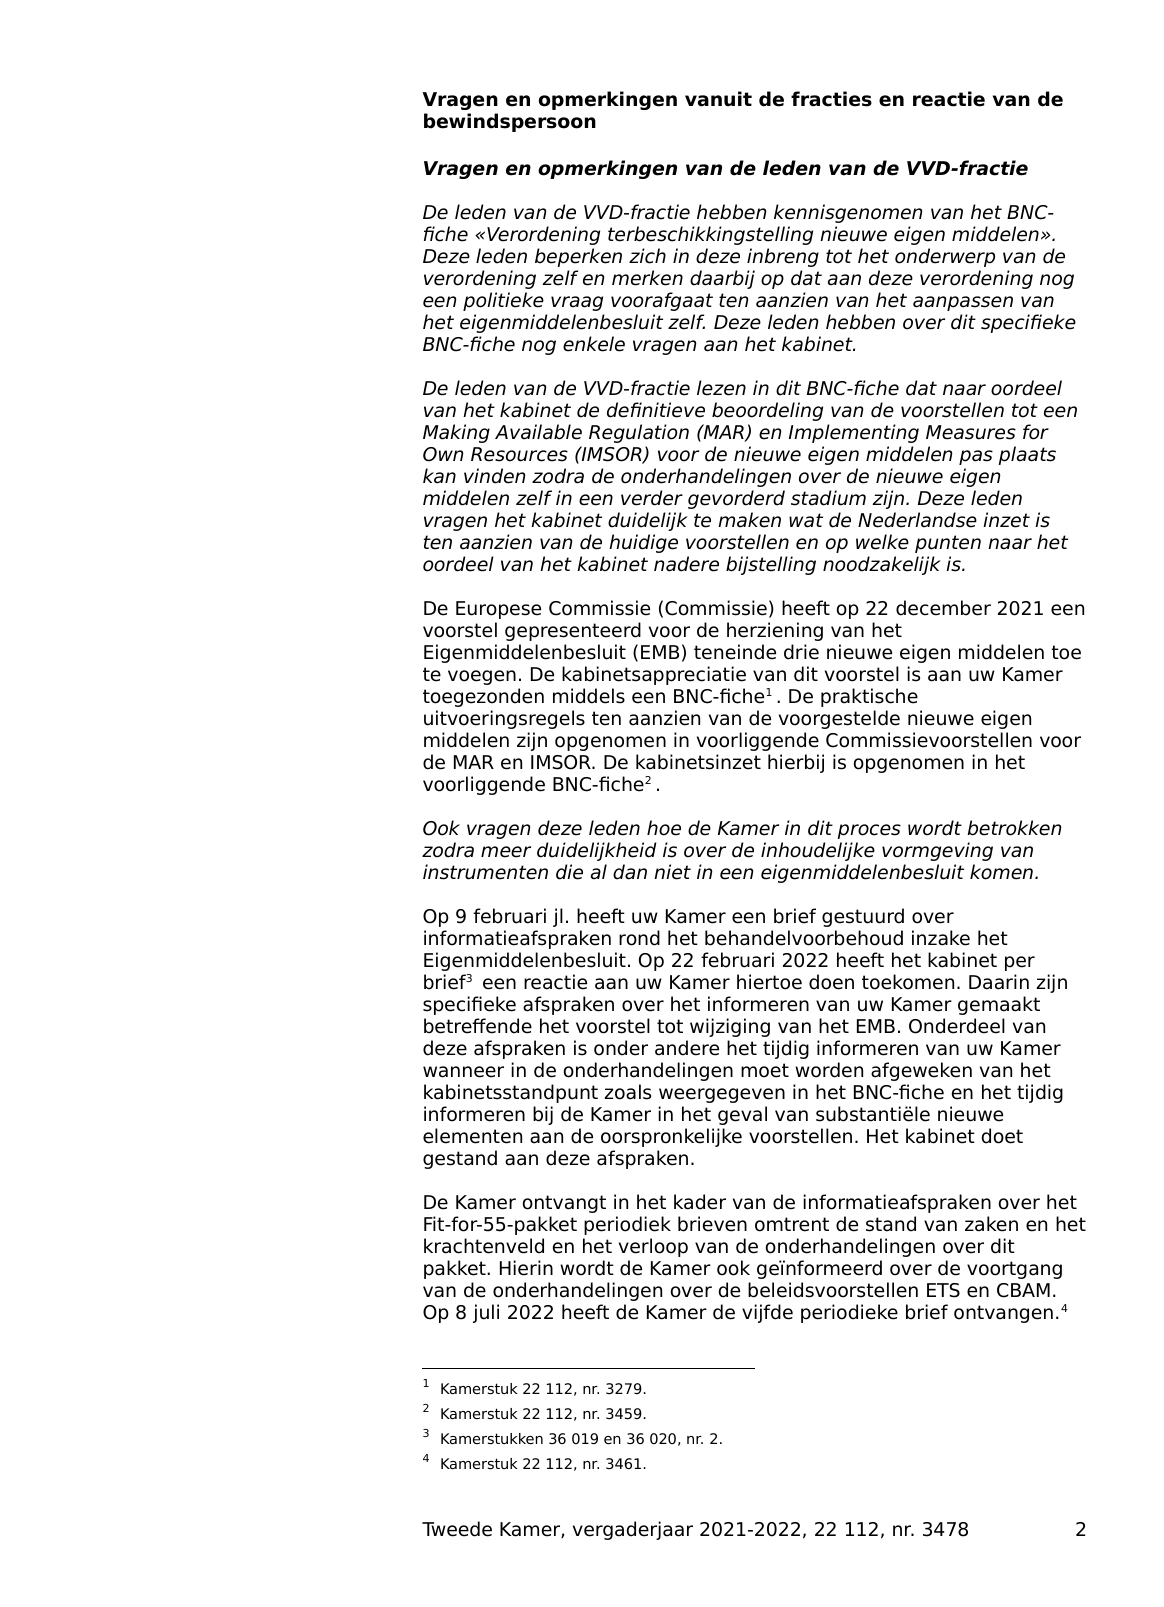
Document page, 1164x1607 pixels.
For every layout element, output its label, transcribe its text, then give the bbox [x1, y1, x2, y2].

text Kamerstuk 22 112, nr. 3279. [422, 1377, 1087, 1399]
subtitle Vragen en opmerkingen vanuit de fracties en reactie van de bewindspersoon [422, 89, 1087, 133]
text Op 9 februari jl. heeft uw Kamer een brief gestuurd over informatieafspraken rond het behandelvoorbehoud inzake het Eigenmiddelenbesluit. Op 22 februari 2022 heeft het kabinet per brief een reactie aan uw Kamer hiertoe doen toekomen. Daarin zijn specifieke afspraken over het informeren van uw Kamer gemaakt betreffende het voorstel tot wijziging van het EMB. Onderdeel van deze afspraken is onder andere het tijdig informeren van uw Kamer wanneer in de onderhandelingen moet worden afgeweken van het kabinetsstandpunt zoals weergegeven in het BNC-fiche en het tijdig informeren bij de Kamer in het geval van substantiële nieuwe elementen aan de oorspronkelijke voorstellen. Het kabinet doet gestand aan deze afspraken. [422, 906, 1087, 1170]
text De leden van de VVD-fractie hebben kennisgenomen van het BNC-fiche «Verordening terbeschikkingstelling nieuwe eigen middelen». Deze leden beperken zich in deze inbreng tot het onderwerp van de verordening zelf en merken daarbij op dat aan deze verordening nog een politieke vraag voorafgaat ten aanzien van het aanpassen van het eigenmiddelenbesluit zelf. Deze leden hebben over dit specifieke BNC-fiche nog enkele vragen aan het kabinet. [422, 202, 1087, 356]
text De leden van de VVD-fractie lezen in dit BNC-fiche dat naar oordeel van het kabinet de definitieve beoordeling van de voorstellen tot een Making Available Regulation (MAR) en Implementing Measures for Own Resources (IMSOR) voor de nieuwe eigen middelen pas plaats kan vinden zodra de onderhandelingen over de nieuwe eigen middelen zelf in een verder gevorderd stadium zijn. Deze leden vragen het kabinet duidelijk te maken wat de Nederlandse inzet is ten aanzien van de huidige voorstellen en op welke punten naar het oordeel van het kabinet nadere bijstelling noodzakelijk is. [422, 378, 1087, 576]
text De Europese Commissie (Commissie) heeft op 22 december 2021 een voorstel gepresenteerd voor de herziening van het Eigenmiddelenbesluit (EMB) teneinde drie nieuwe eigen middelen toe te voegen. De kabinetsappreciatie van dit voorstel is aan uw Kamer toegezonden middels een BNC-fiche. De praktische uitvoeringsregels ten aanzien van de voorgestelde nieuwe eigen middelen zijn opgenomen in voorliggende Commissievoorstellen voor de MAR en IMSOR. De kabinetsinzet hierbij is opgenomen in het voorliggende BNC-fiche. [422, 598, 1087, 796]
text Kamerstuk 22 112, nr. 3461. [422, 1452, 1087, 1474]
text Kamerstuk 22 112, nr. 3459. [422, 1402, 1087, 1424]
text Kamerstukken 36 019 en 36 020, nr. 2. [422, 1427, 1087, 1449]
subtitle Vragen en opmerkingen van de leden van de VVD-fractie [422, 158, 1087, 180]
text Ook vragen deze leden hoe de Kamer in dit proces wordt betrokken zodra meer duidelijkheid is over de inhoudelijke vormgeving van instrumenten die al dan niet in een eigenmiddelenbesluit komen. [422, 818, 1087, 884]
text De Kamer ontvangt in het kader van de informatieafspraken over het Fit-for-55-pakket periodiek brieven omtrent de stand van zaken en het krachtenveld en het verloop van de onderhandelingen over dit pakket. Hierin wordt de Kamer ook geïnformeerd over de voortgang van de onderhandelingen over de beleidsvoorstellen ETS en CBAM. Op 8 juli 2022 heeft de Kamer de vijfde periodieke brief ontvangen. [422, 1192, 1087, 1324]
